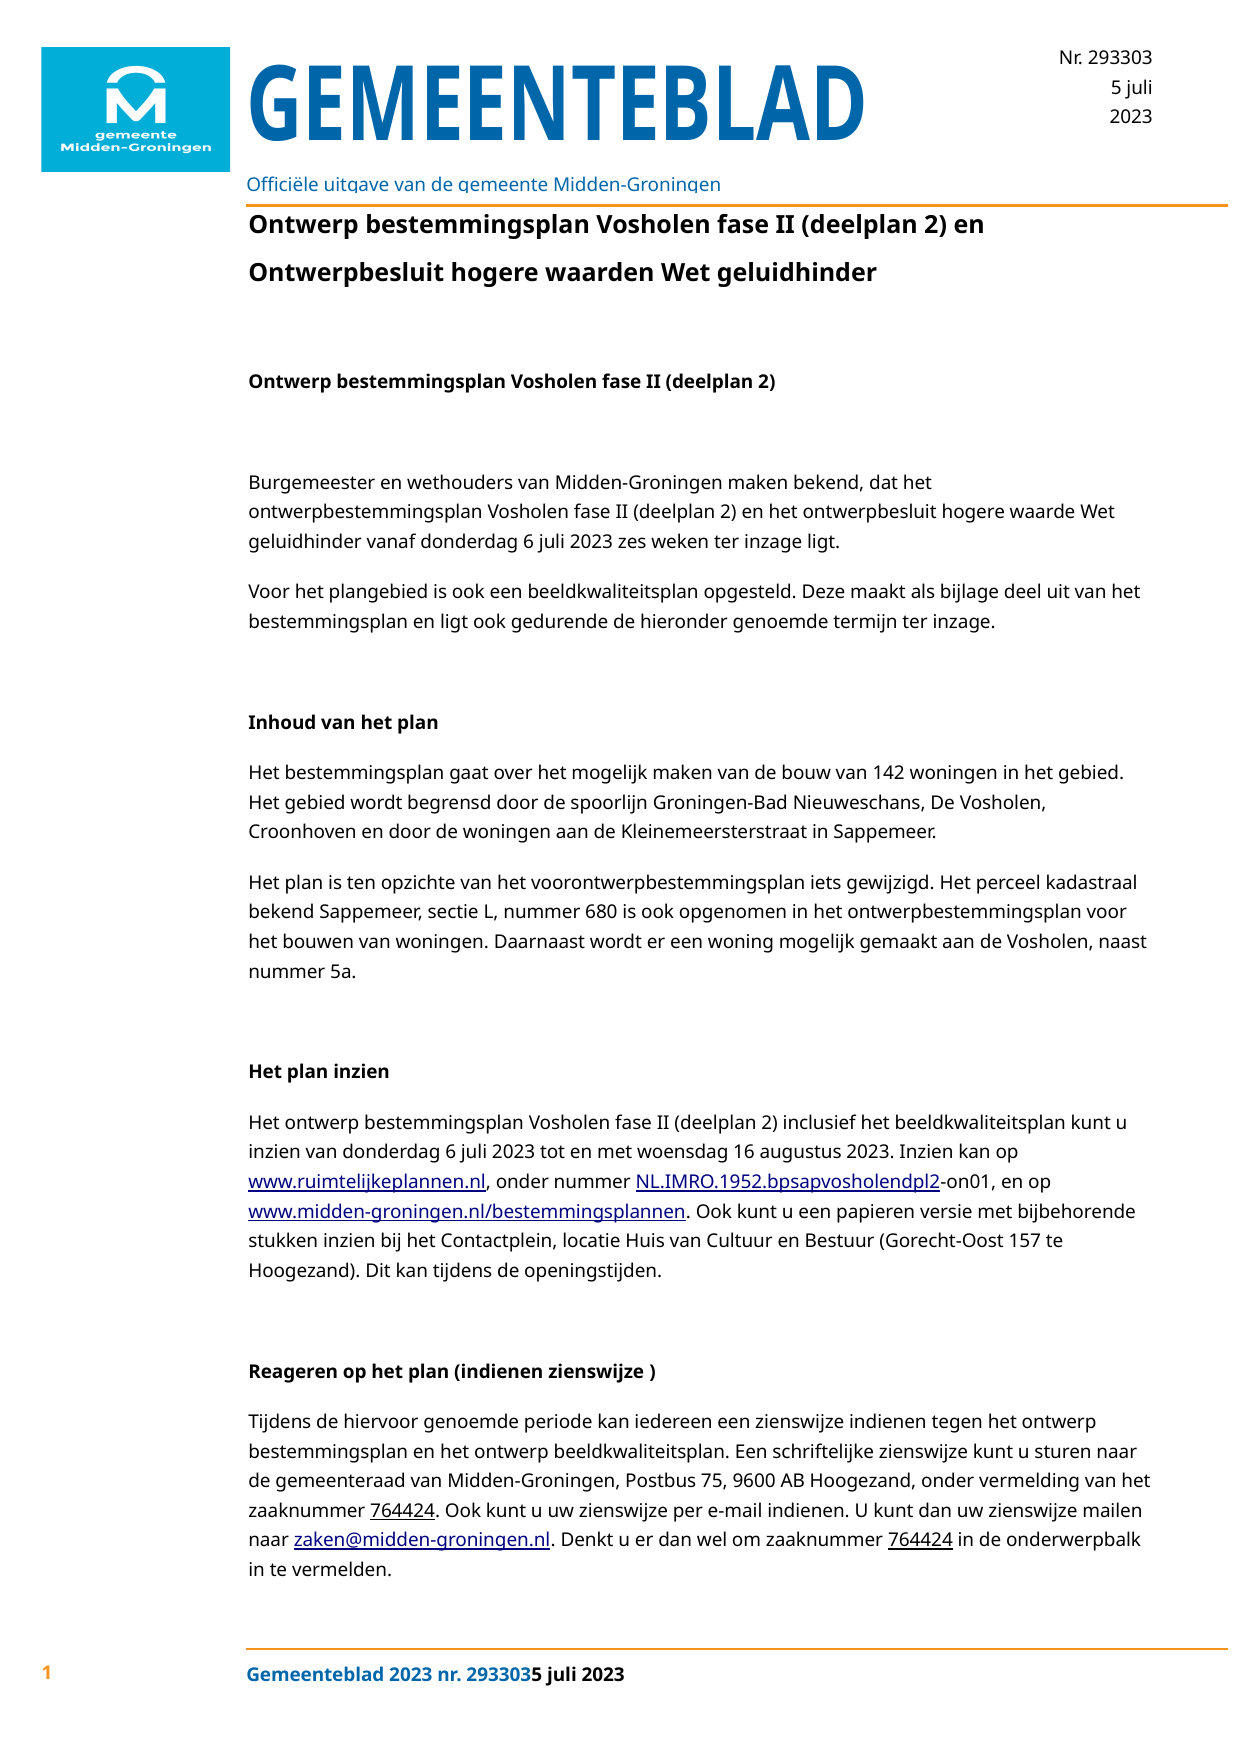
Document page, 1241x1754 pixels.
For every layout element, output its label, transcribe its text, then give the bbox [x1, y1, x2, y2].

text Tijdens de hiervoor genoemde periode kan iedereen een zienswijze indienen tegen het ontwerp bestemmingsplan en het ontwerp beeldkwaliteitsplan. Een schriftelijke zienswijze kunt u sturen naar de gemeenteraad van Midden-Groningen, Postbus 75, 9600 AB Hoogezand, onder vermelding van het zaaknummer 764424. Ook kunt u uw zienswijze per e-mail indienen. U kunt dan uw zienswijze mailen naar zaken@midden-groningen.nl. Denkt u er dan wel om zaaknummer 764424 in de onderwerpbalk in te vermelden. [248, 1408, 1152, 1582]
picture [184, 146, 190, 153]
text Voor het plangebied is ook een beeldkwaliteitsplan opgesteld. Deze maakt als bijlage deel uit van het bestemmingsplan en ligt ook gedurende de hieronder genoemde termijn ter inzage. [248, 579, 1152, 634]
text Het bestemmingsplan gaat over het mogelijk maken van de bouw van 142 woningen in het gebied. Het gebied wordt begrensd door de spoorlijn Groningen-Bad Nieuweschans, De Vosholen, Croonhoven en door de woningen aan de Kleinemeersterstraat in Sappemeer. [248, 759, 1152, 844]
text Ontwerp bestemmingsplan Vosholen fase II (deelplan 2) en Ontwerpbesluit hogere waarden Wet geluidhinder [248, 207, 1152, 288]
text Het plan inzien [248, 1059, 1152, 1084]
text Ontwerp bestemmingsplan Vosholen fase II (deelplan 2) [248, 368, 1152, 394]
picture [107, 89, 165, 122]
text Het plan is ten opzichte van het voorontwerpbestemmingsplan iets gewijzigd. Het perceel kadastraal bekend Sappemeer, sectie L, nummer 680 is ook opgenomen in het ontwerpbestemmingsplan voor het bouwen van woningen. Daarnaast wordt er een woning mogelijk gemaakt aan de Vosholen, naast nummer 5a. [248, 869, 1152, 984]
text Reageren op het plan (indienen zienswijze ) [248, 1358, 1152, 1384]
text Inhoud van het plan [248, 709, 1152, 735]
text Het ontwerp bestemmingsplan Vosholen fase II (deelplan 2) inclusief het beeldkwaliteitsplan kunt u inzien van donderdag 6 juli 2023 tot en met woensdag 16 augustus 2023. Inzien kan op www.ruimtelijkeplannen.nl, onder nummer NL.IMRO.1952.bpsapvosholendpl2-on01, en op www.midden-groningen.nl/bestemmingsplannen. Ook kunt u een papieren versie met bijbehorende stukken inzien bij het Contactplein, locatie Huis van Cultuur en Bestuur (Gorecht-Oost 157 te Hoogezand). Dit kan tijdens de openingstijden. [248, 1109, 1152, 1283]
picture [108, 66, 164, 82]
text Burgemeester en wethouders van Midden-Groningen maken bekend, dat het ontwerpbestemmingsplan Vosholen fase II (deelplan 2) en het ontwerpbesluit hogere waarde Wet geluidhinder vanaf donderdag 6 juli 2023 zes weken ter inzage ligt. [248, 469, 1152, 554]
